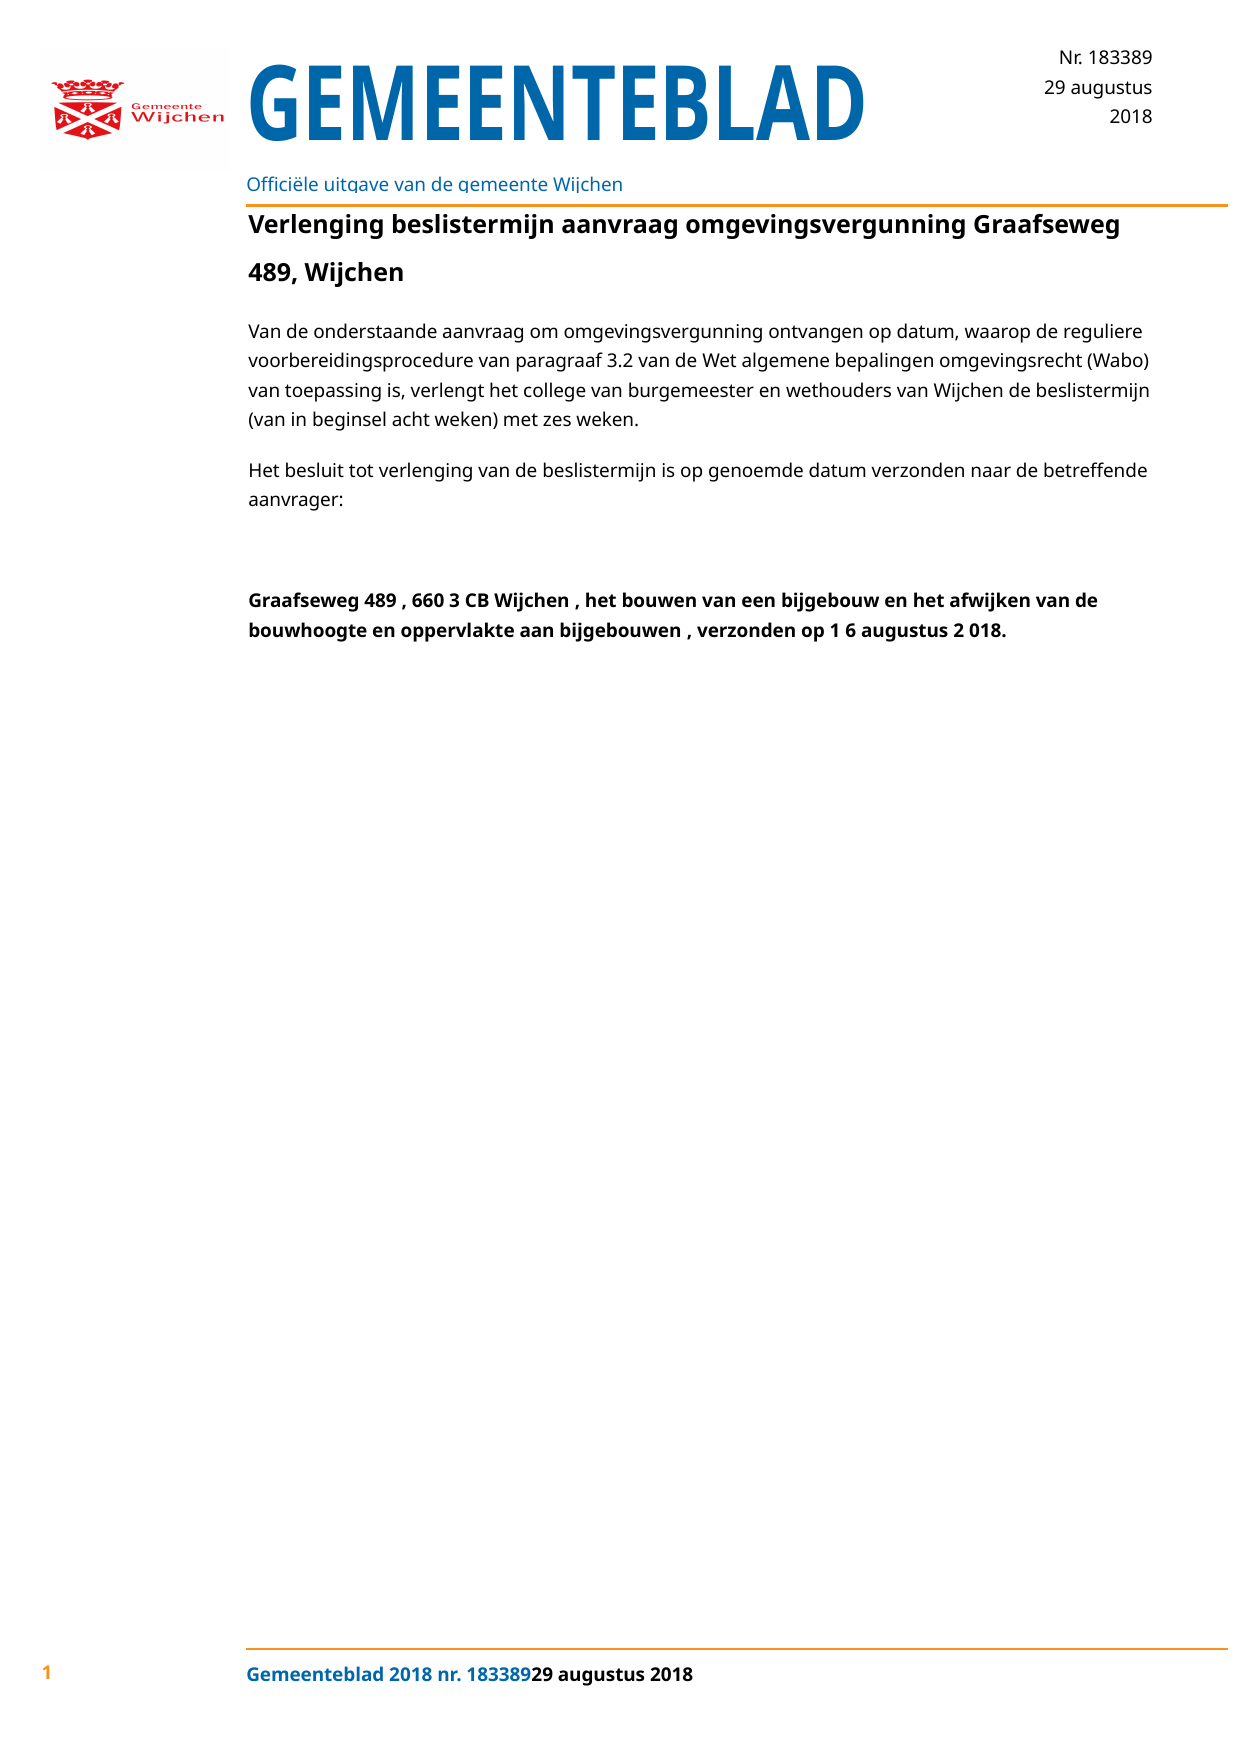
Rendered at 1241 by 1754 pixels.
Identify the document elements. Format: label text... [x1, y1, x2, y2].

picture [41, 47, 231, 172]
text Graafseweg 489 , 660 3 CB Wijchen , het bouwen van een bijgebouw en het afwijken van de bouwhoogte en oppervlakte aan bijgebouwen , verzonden op 1 6 augustus 2 018. [248, 587, 1152, 643]
text Van de onderstaande aanvraag om omgevingsvergunning ontvangen op datum, waarop de reguliere voorbereidingsprocedure van paragraaf 3.2 van de Wet algemene bepalingen omgevingsrecht (Wabo) van toepassing is, verlengt het college van burgemeester en wethouders van Wijchen de beslistermijn (van in beginsel acht weken) met zes weken. [248, 318, 1152, 432]
text Verlenging beslistermijn aanvraag omgevingsvergunning Graafseweg 489, Wijchen [248, 207, 1152, 288]
text Het besluit tot verlenging van de beslistermijn is op genoemde datum verzonden naar de betreffende aanvrager: [248, 457, 1152, 512]
